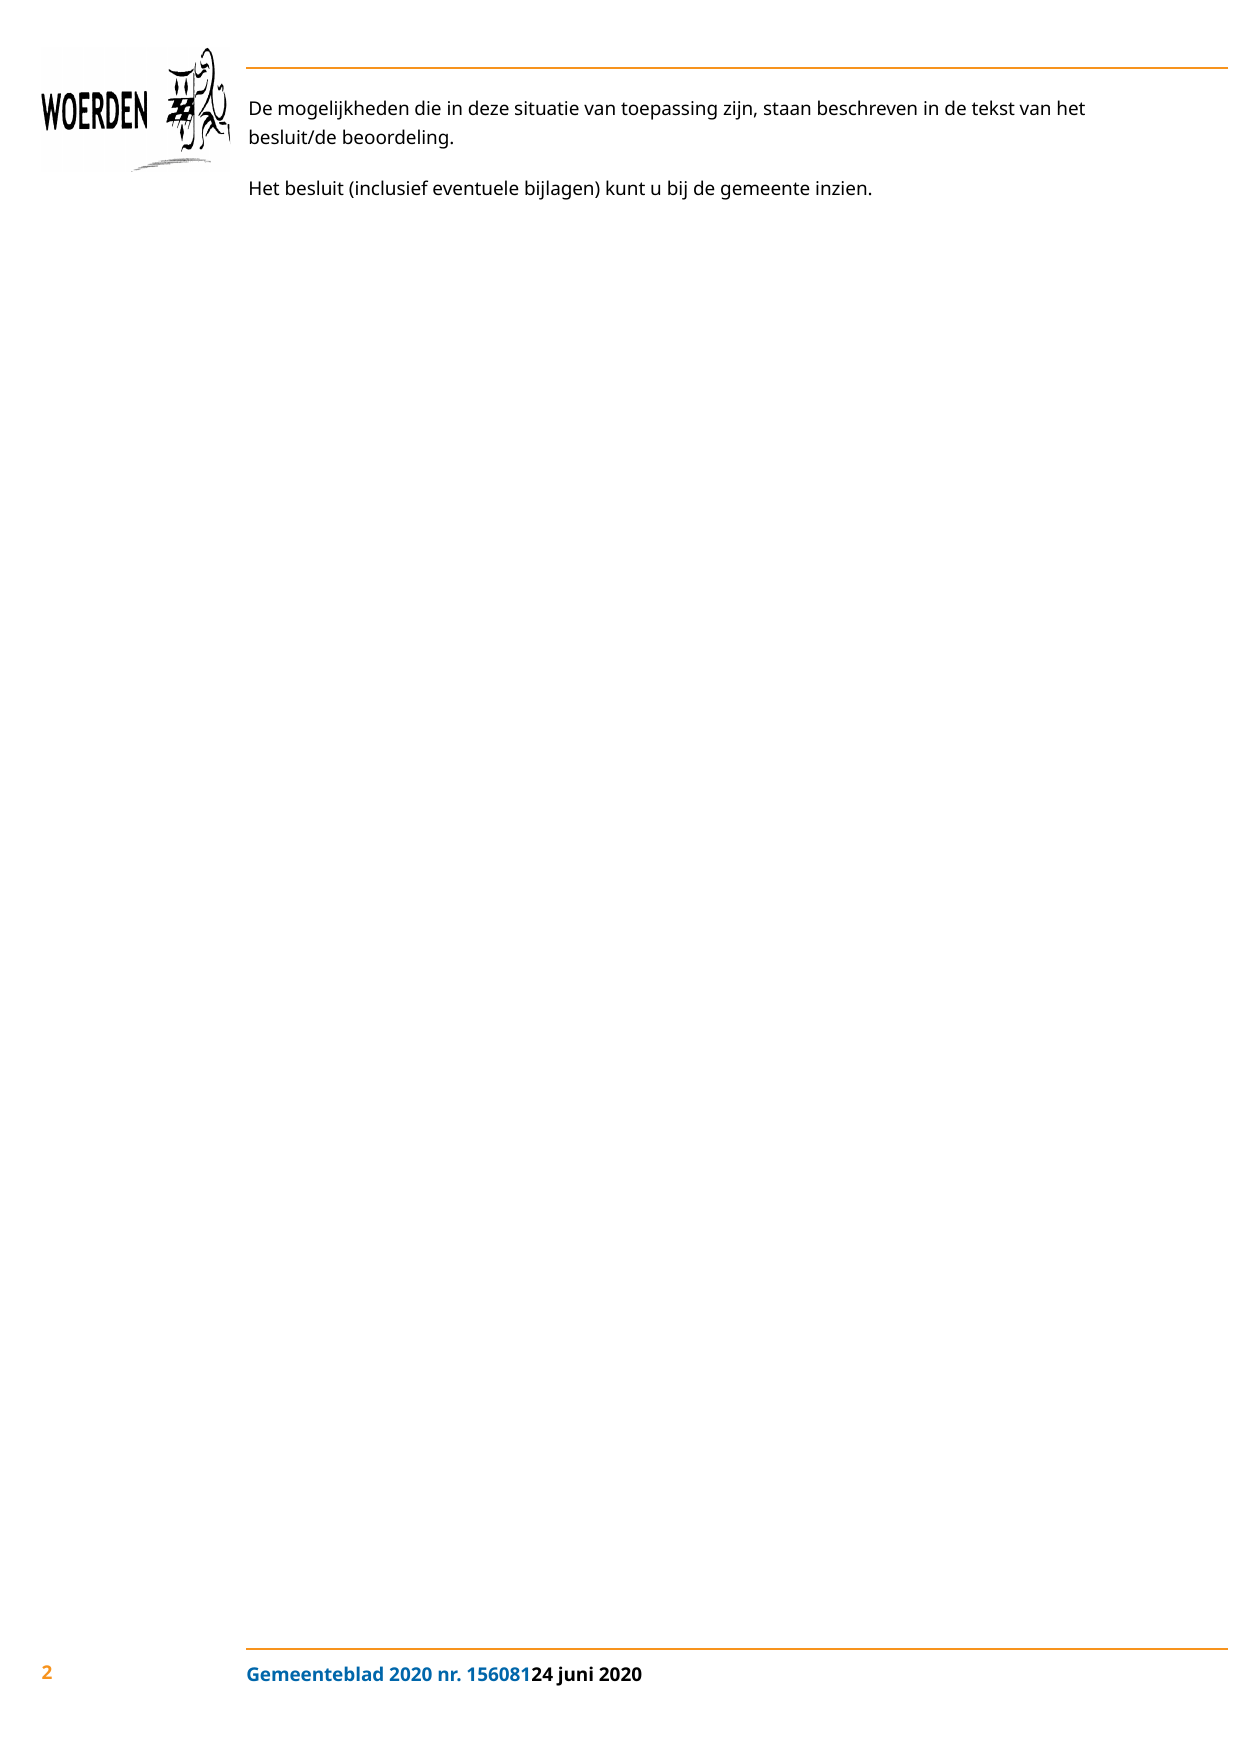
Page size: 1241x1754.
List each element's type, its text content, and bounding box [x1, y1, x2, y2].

text De mogelijkheden die in deze situatie van toepassing zijn, staan beschreven in de tekst van het besluit/de beoordeling. [248, 95, 1152, 150]
text Het besluit (inclusief eventuele bijlagen) kunt u bij de gemeente inzien. [248, 175, 1152, 201]
picture [41, 47, 231, 172]
